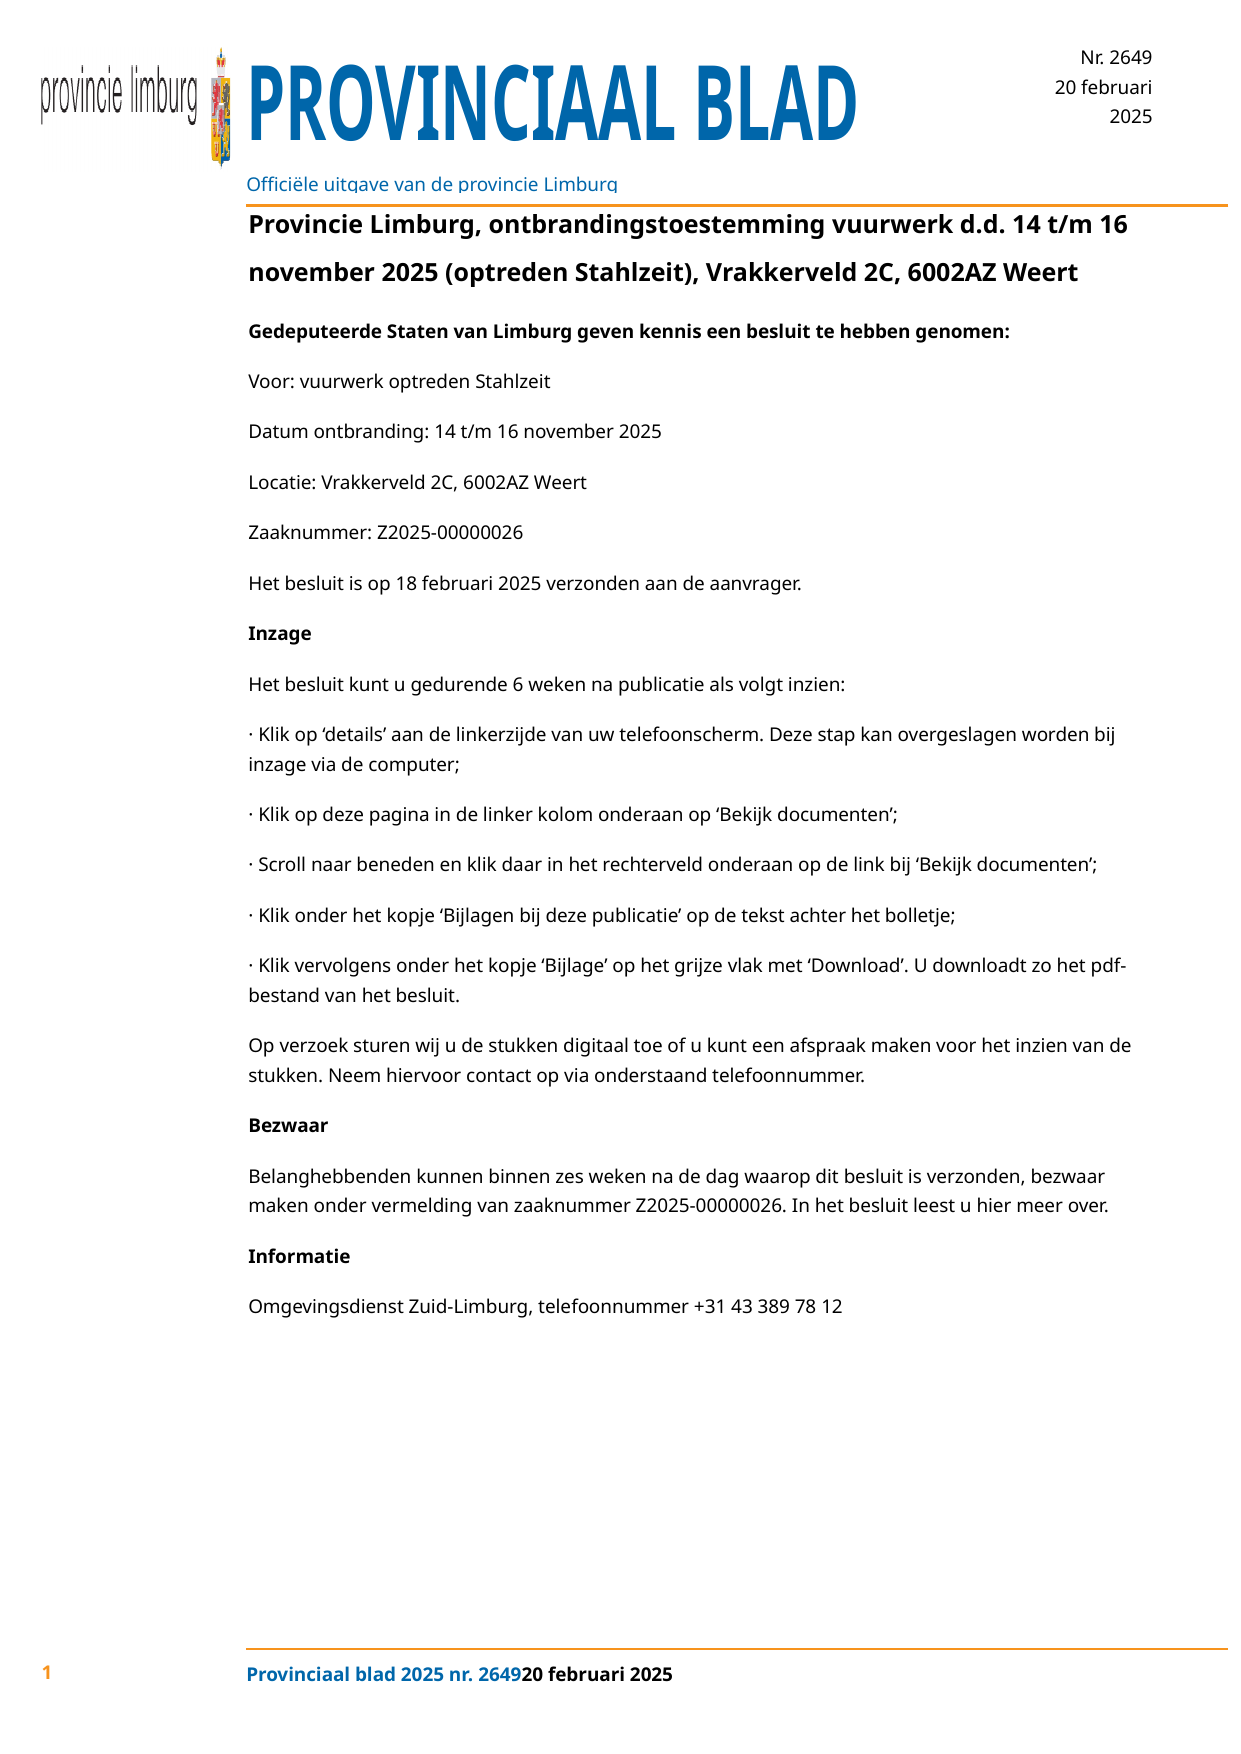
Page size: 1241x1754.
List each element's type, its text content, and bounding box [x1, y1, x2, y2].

text Voor: vuurwerk optreden Stahlzeit [248, 368, 1152, 394]
text · Klik onder het kopje ‘Bijlagen bij deze publicatie’ op de tekst achter het bolletje; [248, 902, 1152, 928]
text Provincie Limburg, ontbrandingstoestemming vuurwerk d.d. 14 t/m 16 november 2025 (optreden Stahlzeit), Vrakkerveld 2C, 6002AZ Weert [248, 207, 1152, 288]
picture [41, 47, 231, 172]
text Inzage [248, 620, 1152, 646]
text Gedeputeerde Staten van Limburg geven kennis een besluit te hebben genomen: [248, 318, 1152, 344]
text Informatie [248, 1243, 1152, 1269]
text · Klik op deze pagina in de linker kolom onderaan op ‘Bekijk documenten’; [248, 801, 1152, 827]
text Omgevingsdienst Zuid-Limburg, telefoonnummer +31 43 389 78 12 [248, 1293, 1152, 1319]
text Op verzoek sturen wij u de stukken digitaal toe of u kunt een afspraak maken voor het inzien van de stukken. Neem hiervoor contact op via onderstaand telefoonnummer. [248, 1032, 1152, 1088]
text Locatie: Vrakkerveld 2C, 6002AZ Weert [248, 469, 1152, 495]
text Datum ontbranding: 14 t/m 16 november 2025 [248, 419, 1152, 444]
text Het besluit kunt u gedurende 6 weken na publicatie als volgt inzien: [248, 671, 1152, 697]
text Zaaknummer: Z2025-00000026 [248, 519, 1152, 545]
text · Klik op ‘details’ aan de linkerzijde van uw telefoonscherm. Deze stap kan overgeslagen worden bij inzage via de computer; [248, 721, 1152, 777]
text · Scroll naar beneden en klik daar in het rechterveld onderaan op de link bij ‘Bekijk documenten’; [248, 852, 1152, 877]
text Het besluit is op 18 februari 2025 verzonden aan de aanvrager. [248, 570, 1152, 596]
text Bezwaar [248, 1112, 1152, 1138]
text Belanghebbenden kunnen binnen zes weken na de dag waarop dit besluit is verzonden, bezwaar maken onder vermelding van zaaknummer Z2025-00000026. In het besluit leest u hier meer over. [248, 1163, 1152, 1218]
text · Klik vervolgens onder het kopje ‘Bijlage’ op het grijze vlak met ‘Download’. U downloadt zo het pdf-bestand van het besluit. [248, 952, 1152, 1008]
